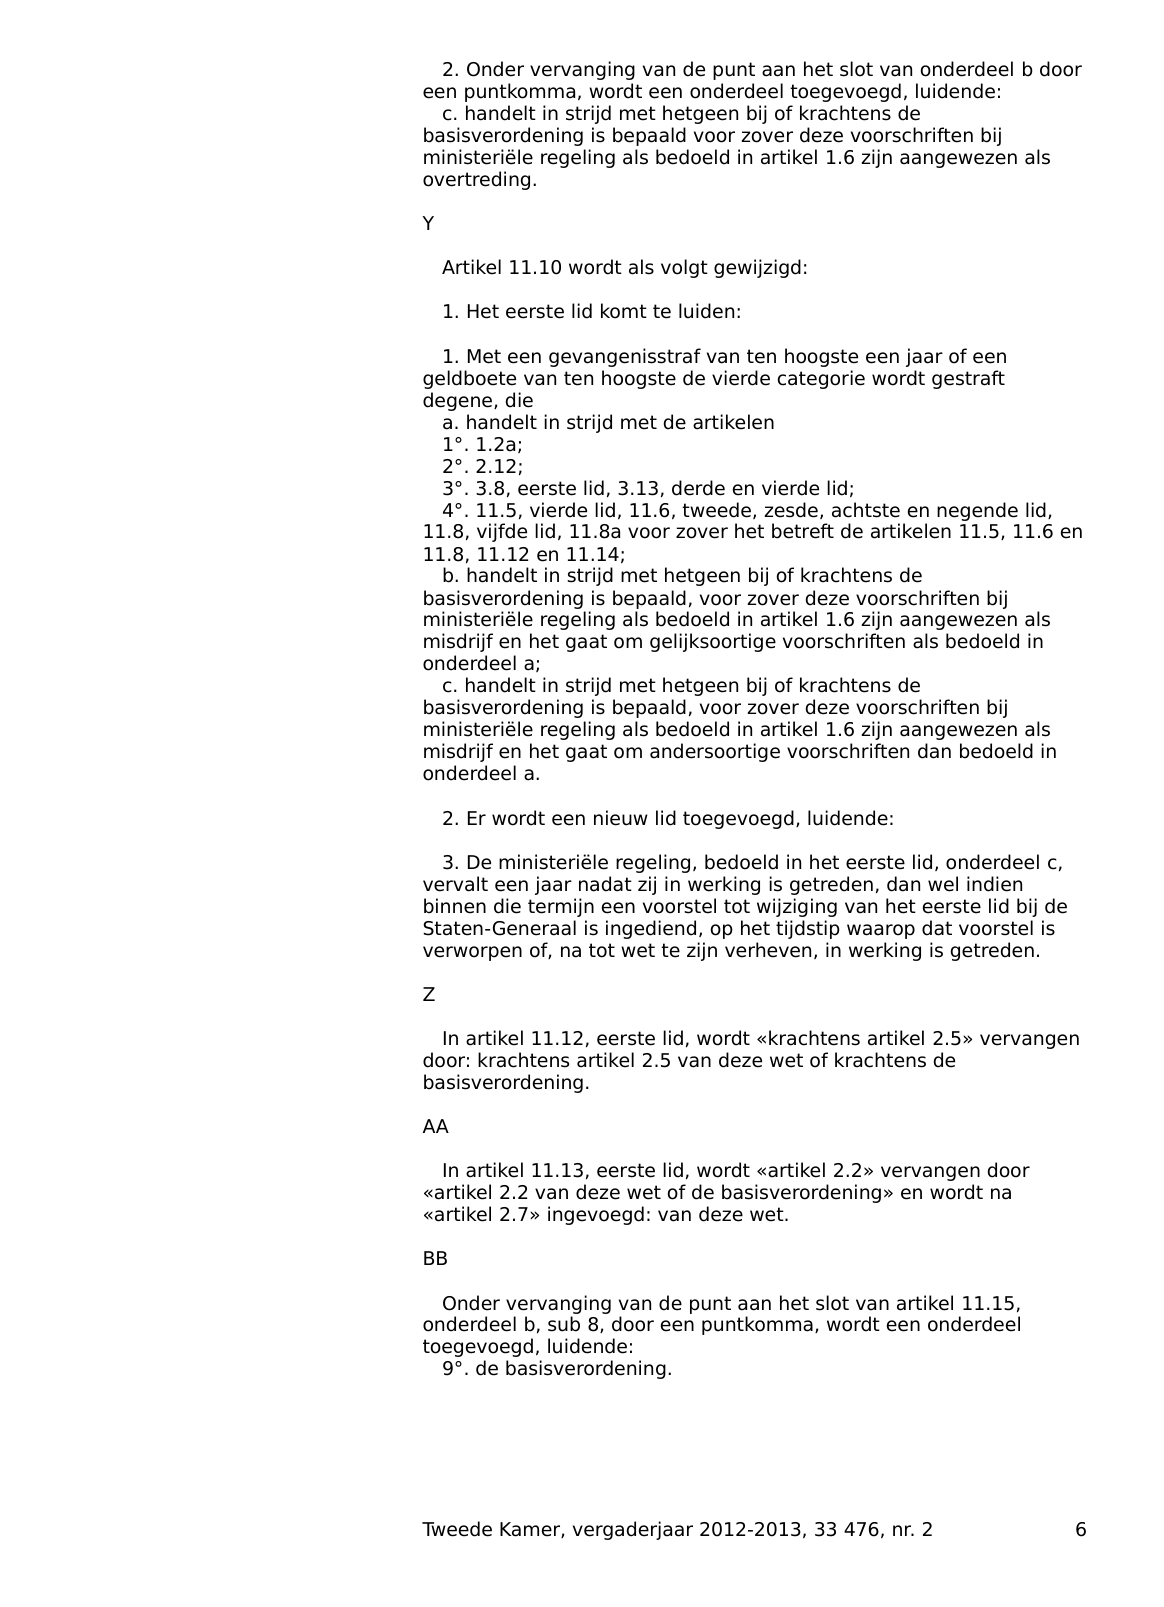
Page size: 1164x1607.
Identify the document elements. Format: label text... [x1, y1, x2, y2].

text Artikel 11.10 wordt als volgt gewijzigd: [422, 257, 1087, 279]
text Y [422, 213, 1087, 235]
text In artikel 11.12, eerste lid, wordt «krachtens artikel 2.5» vervangen door: krachtens artikel 2.5 van deze wet of krachtens de basisverordening. [422, 1028, 1087, 1094]
text In artikel 11.13, eerste lid, wordt «artikel 2.2» vervangen door «artikel 2.2 van deze wet of de basisverordening» en wordt na «artikel 2.7» ingevoegd: van deze wet. [422, 1160, 1087, 1226]
text c. handelt in strijd met hetgeen bij of krachtens de basisverordening is bepaald voor zover deze voorschriften bij ministeriële regeling als bedoeld in artikel 1.6 zijn aangewezen als overtreding. [422, 103, 1087, 191]
text a. handelt in strijd met de artikelen [422, 412, 1087, 433]
text 9°. de basisverordening. [422, 1358, 1087, 1380]
text 1. Met een gevangenisstraf van ten hoogste een jaar of een geldboete van ten hoogste de vierde categorie wordt gestraft degene, die [422, 346, 1087, 412]
text 2. Er wordt een nieuw lid toegevoegd, luidende: [422, 807, 1087, 829]
text Onder vervanging van de punt aan het slot van artikel 11.15, onderdeel b, sub 8, door een puntkomma, wordt een onderdeel toegevoegd, luidende: [422, 1292, 1087, 1358]
text 1. Het eerste lid komt te luiden: [422, 301, 1087, 323]
text 2. Onder vervanging van de punt aan het slot van onderdeel b door een puntkomma, wordt een onderdeel toegevoegd, luidende: [422, 59, 1087, 103]
text 1°. 1.2a; [422, 433, 1087, 456]
text BB [422, 1248, 1087, 1270]
text 2°. 2.12; [422, 456, 1087, 477]
text c. handelt in strijd met hetgeen bij of krachtens de basisverordening is bepaald, voor zover deze voorschriften bij ministeriële regeling als bedoeld in artikel 1.6 zijn aangewezen als misdrijf en het gaat om andersoortige voorschriften dan bedoeld in onderdeel a. [422, 675, 1087, 785]
text 3°. 3.8, eerste lid, 3.13, derde en vierde lid; [422, 477, 1087, 499]
text 3. De ministeriële regeling, bedoeld in het eerste lid, onderdeel c, vervalt een jaar nadat zij in werking is getreden, dan wel indien binnen die termijn een voorstel tot wijziging van het eerste lid bij de Staten-Generaal is ingediend, op het tijdstip waarop dat voorstel is verworpen of, na tot wet te zijn verheven, in werking is getreden. [422, 852, 1087, 961]
text b. handelt in strijd met hetgeen bij of krachtens de basisverordening is bepaald, voor zover deze voorschriften bij ministeriële regeling als bedoeld in artikel 1.6 zijn aangewezen als misdrijf en het gaat om gelijksoortige voorschriften als bedoeld in onderdeel a; [422, 565, 1087, 675]
text AA [422, 1116, 1087, 1138]
text 4°. 11.5, vierde lid, 11.6, tweede, zesde, achtste en negende lid, 11.8, vijfde lid, 11.8a voor zover het betreft de artikelen 11.5, 11.6 en 11.8, 11.12 en 11.14; [422, 499, 1087, 565]
text Z [422, 984, 1087, 1006]
